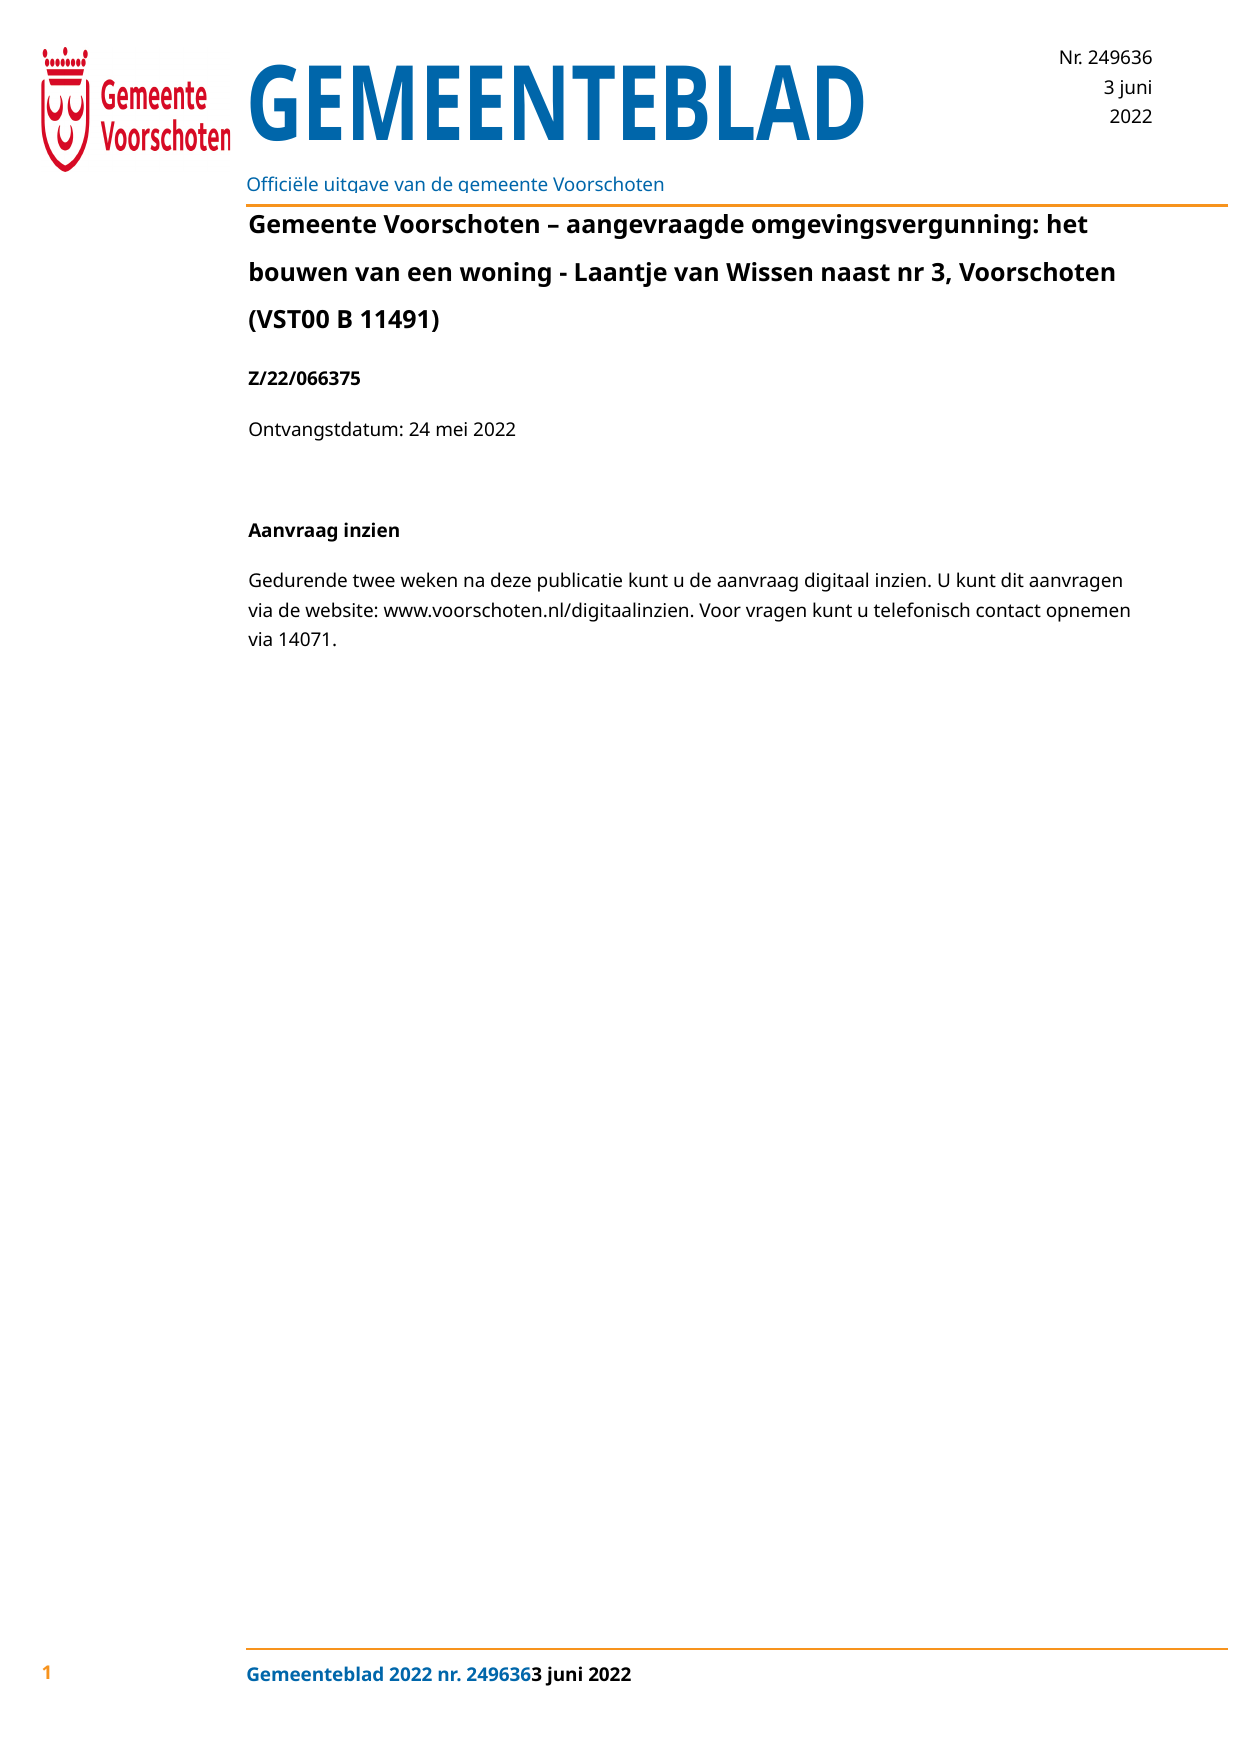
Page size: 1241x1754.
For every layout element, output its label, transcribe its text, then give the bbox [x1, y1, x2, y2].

text Aanvraag inzien [248, 517, 1152, 542]
picture [41, 47, 231, 172]
text Gemeente Voorschoten – aangevraagde omgevingsvergunning: het bouwen van een woning - Laantje van Wissen naast nr 3, Voorschoten (VST00 B 11491) [248, 207, 1152, 336]
text Z/22/066375 [248, 366, 1152, 391]
text Ontvangstdatum: 24 mei 2022 [248, 416, 1152, 442]
text Gedurende twee weken na deze publicatie kunt u de aanvraag digitaal inzien. U kunt dit aanvragen via de website: www.voorschoten.nl/digitaalinzien. Voor vragen kunt u telefonisch contact opnemen via 14071. [248, 567, 1152, 652]
